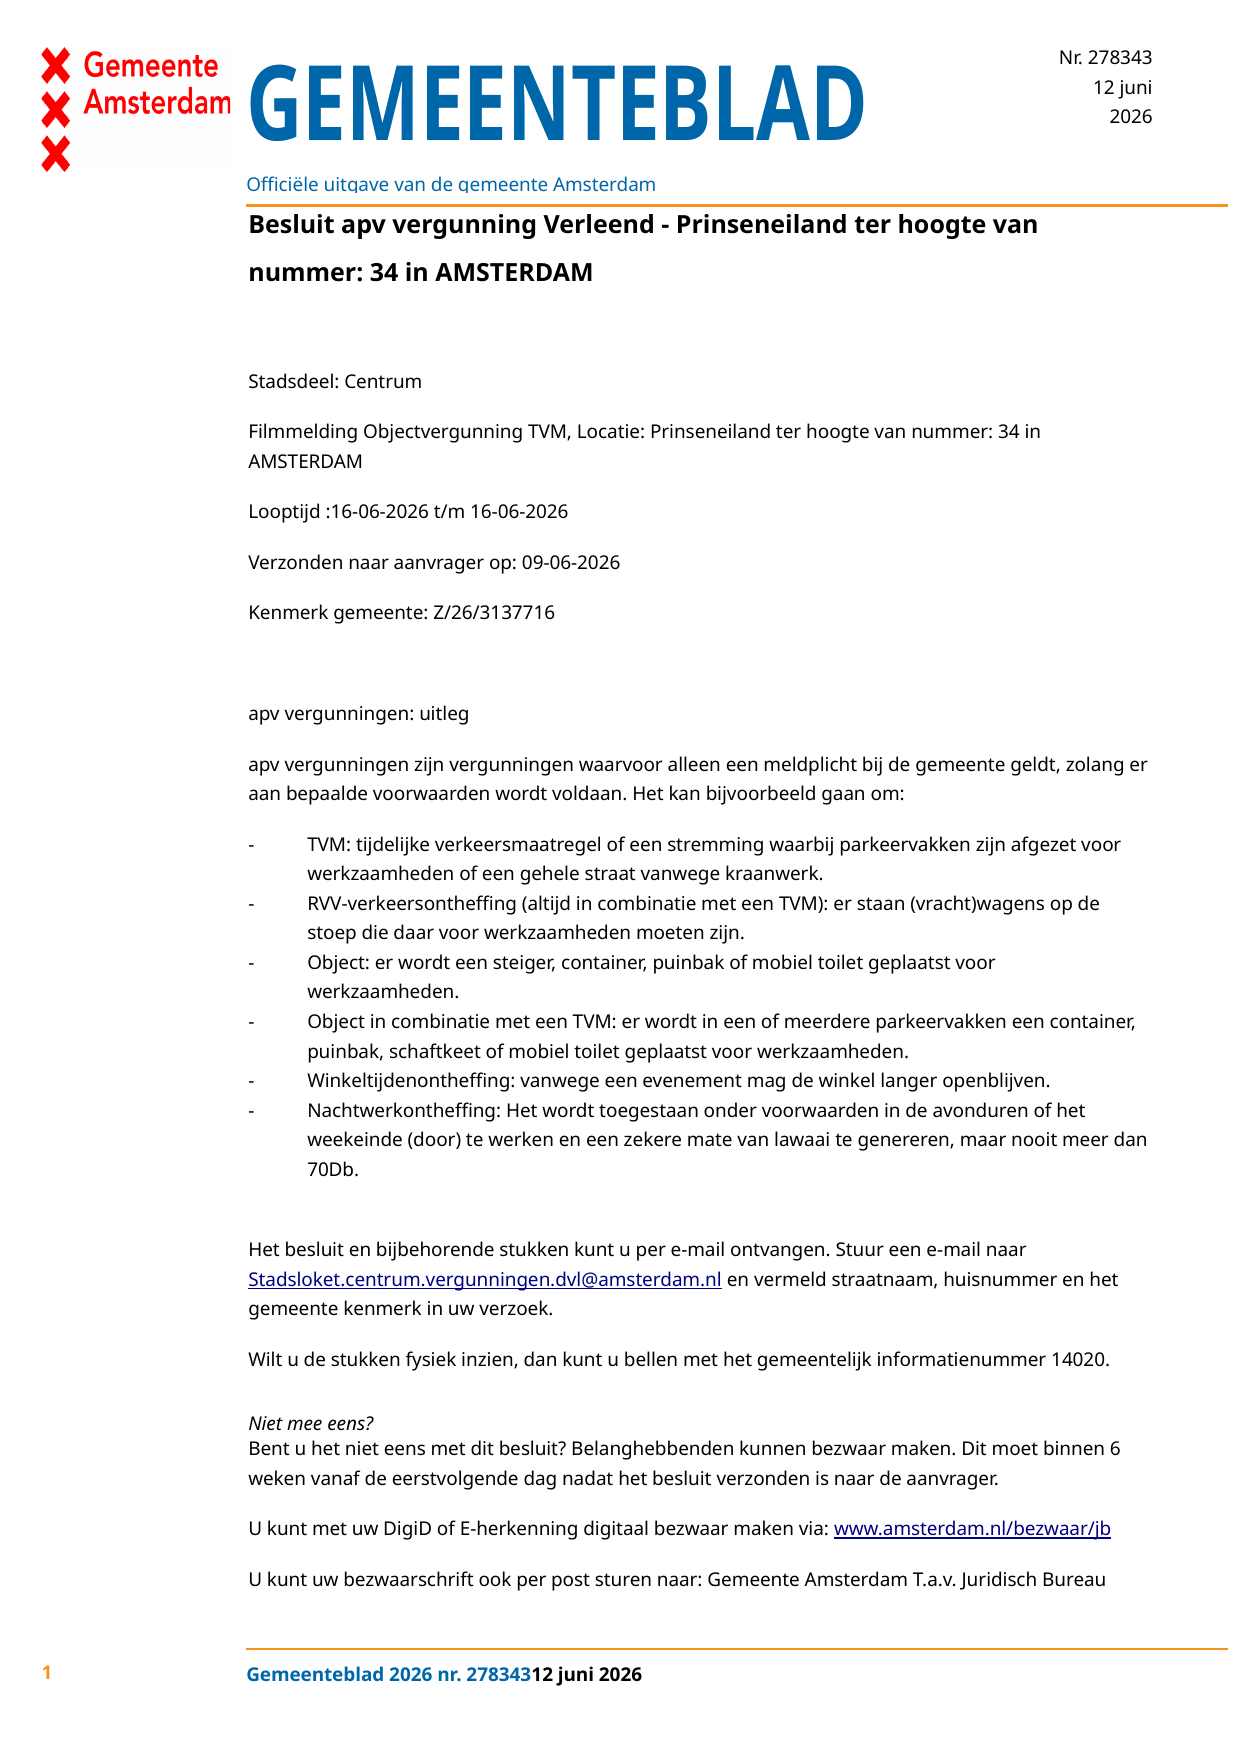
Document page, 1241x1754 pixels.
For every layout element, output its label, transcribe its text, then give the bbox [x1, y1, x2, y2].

list RVV-verkeersontheffing (altijd in combinatie met een TVM): er staan (vracht)wagens op de stoep die daar voor werkzaamheden moeten zijn. [248, 890, 1152, 945]
text Looptijd :16-06-2026 t/m 16-06-2026 [248, 499, 1152, 524]
list Winkeltijdenontheffing: vanwege een evenement mag de winkel langer openblijven. [248, 1067, 1152, 1093]
text apv vergunningen zijn vergunningen waarvoor alleen een meldplicht bij de gemeente geldt, zolang er aan bepaalde voorwaarden wordt voldaan. Het kan bijvoorbeeld gaan om: [248, 751, 1152, 806]
text Kenmerk gemeente: Z/26/3137716 [248, 599, 1152, 625]
text Het besluit en bijbehorende stukken kunt u per e-mail ontvangen. Stuur een e-mail naar Stadsloket.centrum.vergunningen.dvl@amsterdam.nl en vermeld straatnaam, huisnummer en het gemeente kenmerk in uw verzoek. [248, 1236, 1152, 1321]
text Bent u het niet eens met dit besluit? Belanghebbenden kunnen bezwaar maken. Dit moet binnen 6 weken vanaf de eerstvolgende dag nadat het besluit verzonden is naar de aanvrager. [248, 1436, 1152, 1491]
text Niet mee eens? [248, 1410, 1152, 1436]
list Object in combinatie met een TVM: er wordt in een of meerdere parkeervakken een container, puinbak, schaftkeet of mobiel toilet geplaatst voor werkzaamheden. [248, 1008, 1152, 1064]
text Verzonden naar aanvrager op: 09-06-2026 [248, 549, 1152, 575]
picture [41, 47, 231, 172]
list Object: er wordt een steiger, container, puinbak of mobiel toilet geplaatst voor werkzaamheden. [248, 949, 1152, 1004]
text U kunt met uw DigiD of E-herkenning digitaal bezwaar maken via: www.amsterdam.nl/bezwaar/jb [248, 1516, 1152, 1541]
text U kunt uw bezwaarschrift ook per post sturen naar: Gemeente Amsterdam T.a.v. Juridisch Bureau [248, 1566, 1152, 1592]
text Stadsdeel: Centrum [248, 368, 1152, 394]
text Filmmelding Objectvergunning TVM, Locatie: Prinseneiland ter hoogte van nummer: 34 in AMSTERDAM [248, 419, 1152, 474]
text apv vergunningen: uitleg [248, 700, 1152, 726]
list TVM: tijdelijke verkeersmaatregel of een stremming waarbij parkeervakken zijn afgezet voor werkzaamheden of een gehele straat vanwege kraanwerk. [248, 831, 1152, 886]
text Wilt u de stukken fysiek inzien, dan kunt u bellen met het gemeentelijk informatienummer 14020. [248, 1346, 1152, 1372]
text Besluit apv vergunning Verleend - Prinseneiland ter hoogte van nummer: 34 in AMSTERDAM [248, 207, 1152, 288]
list Nachtwerkontheffing: Het wordt toegestaan onder voorwaarden in de avonduren of het weekeinde (door) te werken en een zekere mate van lawaai te genereren, maar nooit meer dan 70Db. [248, 1097, 1152, 1182]
